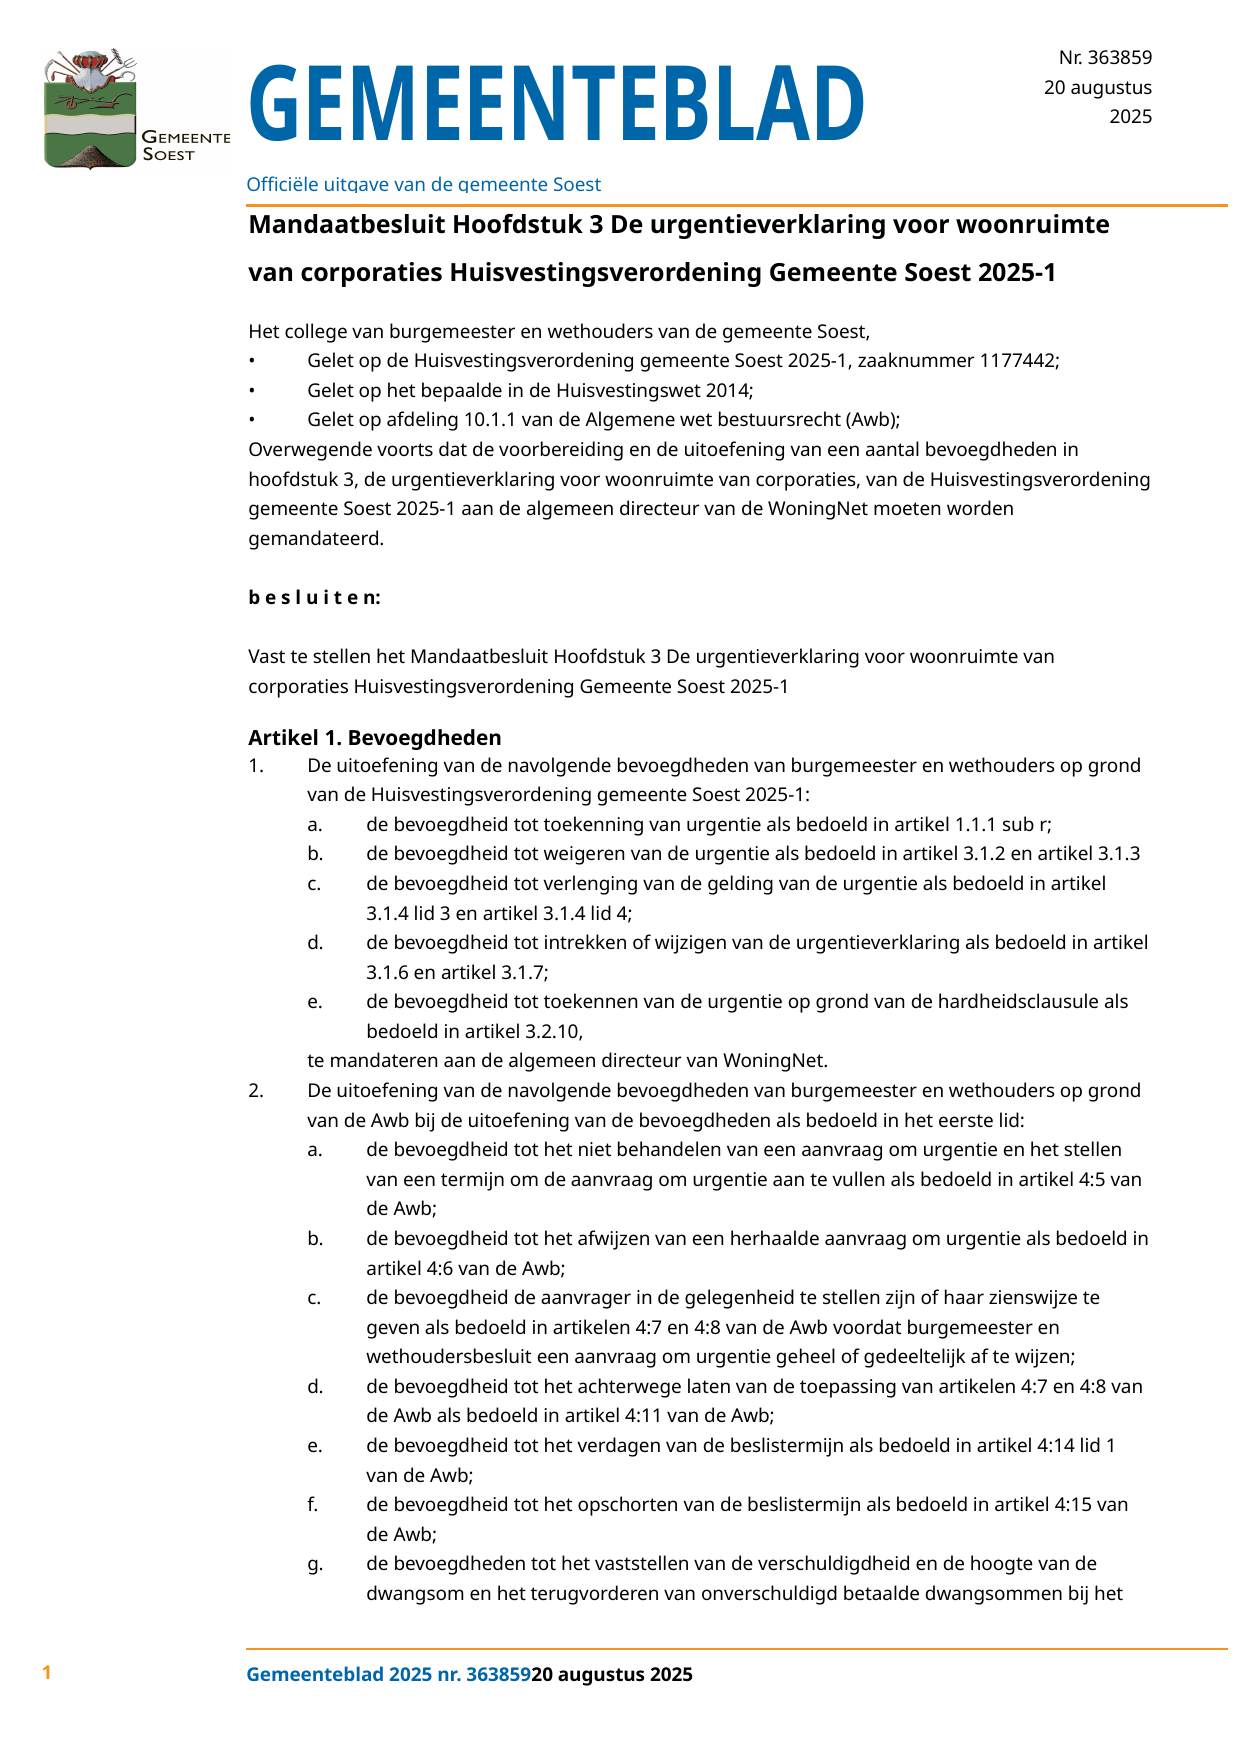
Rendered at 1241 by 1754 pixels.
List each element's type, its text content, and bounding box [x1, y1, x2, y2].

list De uitoefening van de navolgende bevoegdheden van burgemeester en wethouders op grond van de Huisvestingsverordening gemeente Soest 2025-1: [248, 752, 1152, 807]
text Vast te stellen het Mandaatbesluit Hoofdstuk 3 De urgentieverklaring voor woonruimte van corporaties Huisvestingsverordening Gemeente Soest 2025-1 [248, 643, 1152, 699]
text Artikel 1. Bevoegdheden [248, 723, 1152, 752]
list de bevoegdheid tot intrekken of wijzigen van de urgentieverklaring als bedoeld in artikel 3.1.6 en artikel 3.1.7; [307, 929, 1152, 984]
list de bevoegdheid de aanvrager in de gelegenheid te stellen zijn of haar zienswijze te geven als bedoeld in artikelen 4:7 en 4:8 van de Awb voordat burgemeester en wethoudersbesluit een aanvraag om urgentie geheel of gedeeltelijk af te wijzen; [307, 1284, 1152, 1369]
list de bevoegdheid tot het verdagen van de beslistermijn als bedoeld in artikel 4:14 lid 1 van de Awb; [307, 1432, 1152, 1487]
list Gelet op het bepaalde in de Huisvestingswet 2014; [248, 377, 1152, 403]
list Gelet op afdeling 10.1.1 van de Algemene wet bestuursrecht (Awb); [248, 407, 1152, 432]
text Mandaatbesluit Hoofdstuk 3 De urgentieverklaring voor woonruimte van corporaties Huisvestingsverordening Gemeente Soest 2025-1 [248, 207, 1152, 288]
list de bevoegdheid tot toekennen van de urgentie op grond van de hardheidsclausule als bedoeld in artikel 3.2.10, [307, 988, 1152, 1044]
list de bevoegdheid tot het afwijzen van een herhaalde aanvraag om urgentie als bedoeld in artikel 4:6 van de Awb; [307, 1225, 1152, 1280]
picture [41, 47, 231, 172]
text Overwegende voorts dat de voorbereiding en de uitoefening van een aantal bevoegdheden in hoofdstuk 3, de urgentieverklaring voor woonruimte van corporaties, van de Huisvestingsverordening gemeente Soest 2025-1 aan de algemeen directeur van de WoningNet moeten worden gemandateerd. [248, 436, 1152, 551]
list de bevoegdheid tot toekenning van urgentie als bedoeld in artikel 1.1.1 sub r; [307, 811, 1152, 837]
list te mandateren aan de algemeen directeur van WoningNet. [248, 1048, 1152, 1073]
list De uitoefening van de navolgende bevoegdheden van burgemeester en wethouders op grond van de Awb bij de uitoefening van de bevoegdheden als bedoeld in het eerste lid: [248, 1077, 1152, 1132]
list de bevoegdheid tot het opschorten van de beslistermijn als bedoeld in artikel 4:15 van de Awb; [307, 1491, 1152, 1547]
list de bevoegdheid tot weigeren van de urgentie als bedoeld in artikel 3.1.2 en artikel 3.1.3 [307, 841, 1152, 866]
list de bevoegdheid tot het niet behandelen van een aanvraag om urgentie en het stellen van een termijn om de aanvraag om urgentie aan te vullen als bedoeld in artikel 4:5 van de Awb; [307, 1136, 1152, 1221]
list de bevoegdheden tot het vaststellen van de verschuldigdheid en de hoogte van de dwangsom en het terugvorderen van onverschuldigd betaalde dwangsommen bij het [307, 1551, 1152, 1606]
list de bevoegdheid tot verlenging van de gelding van de urgentie als bedoeld in artikel 3.1.4 lid 3 en artikel 3.1.4 lid 4; [307, 870, 1152, 925]
text Het college van burgemeester en wethouders van de gemeente Soest, [248, 318, 1152, 344]
list Gelet op de Huisvestingsverordening gemeente Soest 2025-1, zaaknummer 1177442; [248, 347, 1152, 373]
list de bevoegdheid tot het achterwege laten van de toepassing van artikelen 4:7 en 4:8 van de Awb als bedoeld in artikel 4:11 van de Awb; [307, 1373, 1152, 1428]
text b e s l u i t e n: [248, 584, 1152, 610]
